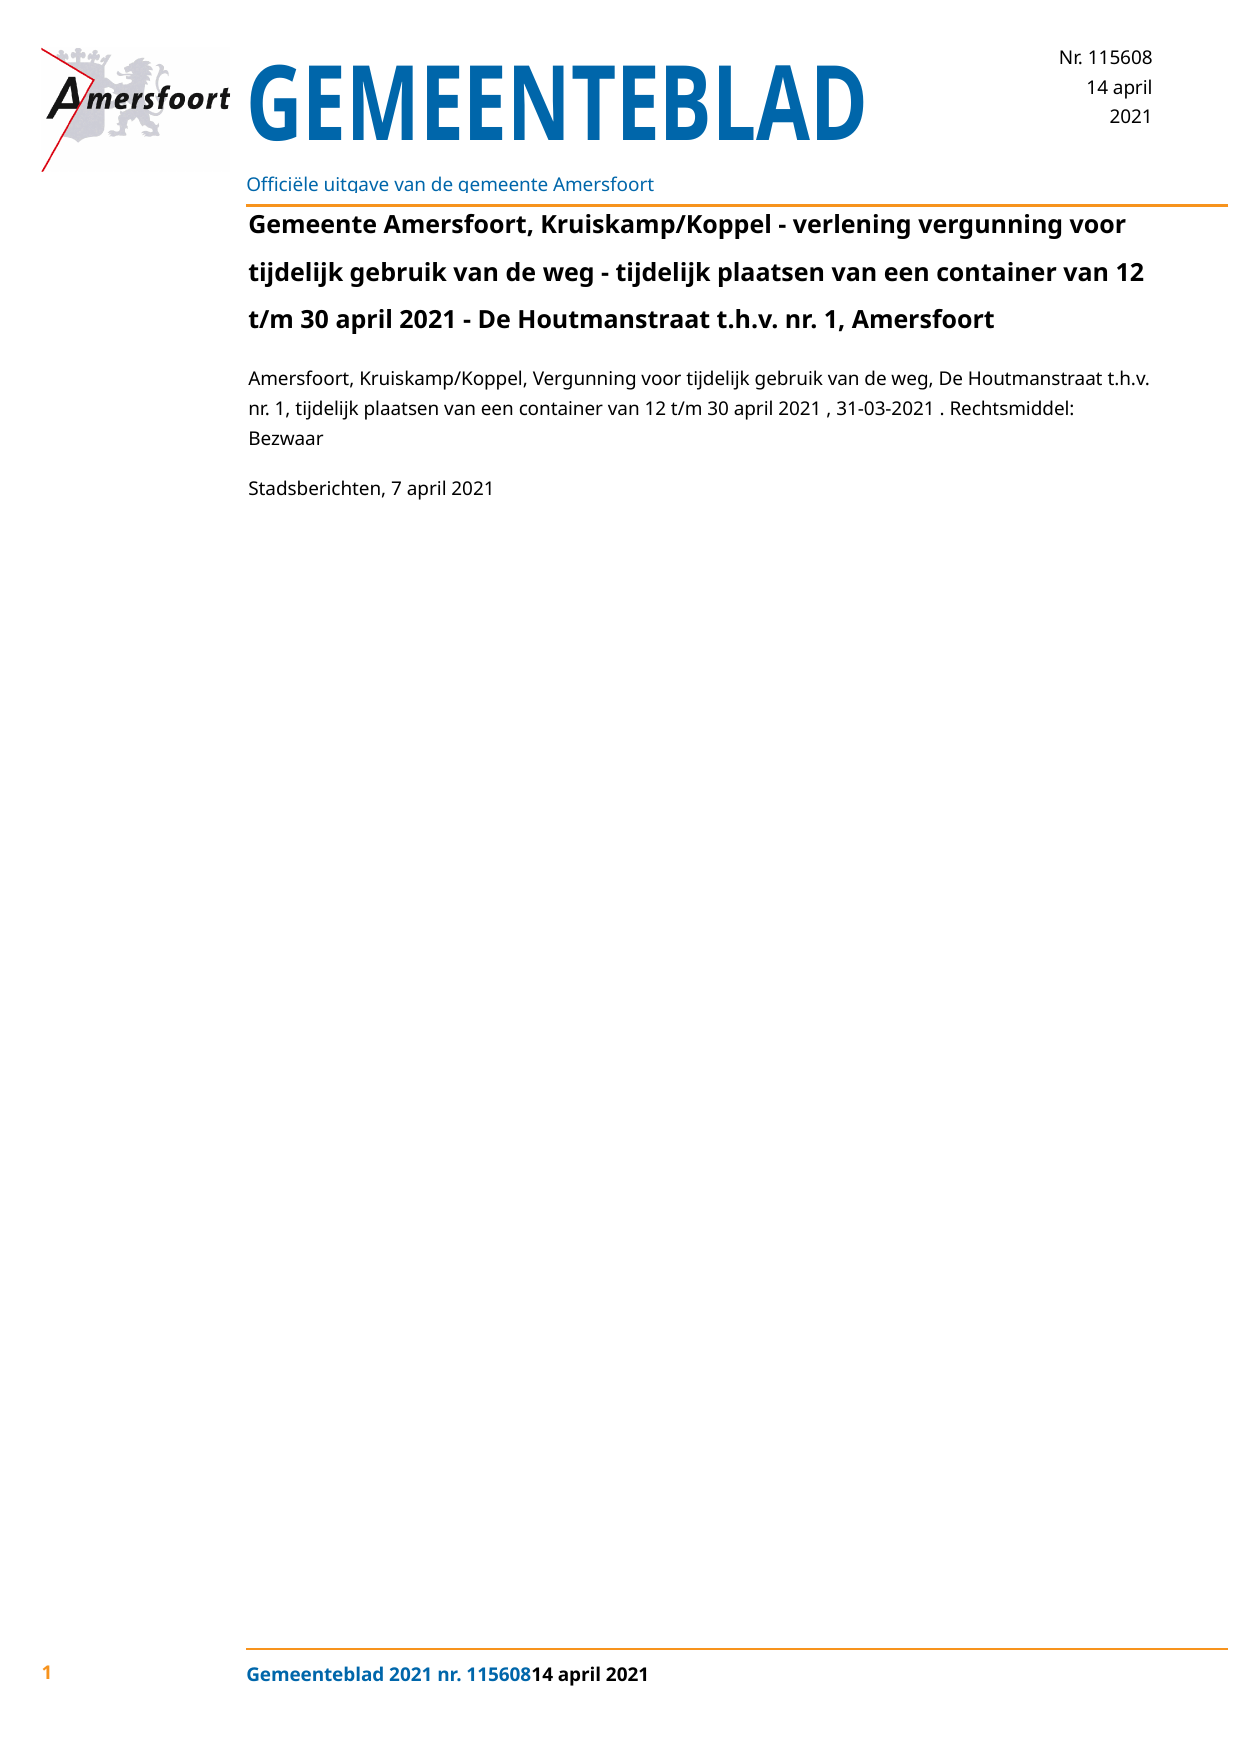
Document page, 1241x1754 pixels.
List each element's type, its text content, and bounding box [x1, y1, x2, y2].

picture [41, 47, 231, 172]
text Amersfoort, Kruiskamp/Koppel, Vergunning voor tijdelijk gebruik van de weg, De Houtmanstraat t.h.v. nr. 1, tijdelijk plaatsen van een container van 12 t/m 30 april 2021 , 31-03-2021 . Rechtsmiddel: Bezwaar [248, 366, 1152, 450]
text Stadsberichten, 7 april 2021 [248, 475, 1152, 501]
text Gemeente Amersfoort, Kruiskamp/Koppel - verlening vergunning voor tijdelijk gebruik van de weg - tijdelijk plaatsen van een container van 12 t/m 30 april 2021 - De Houtmanstraat t.h.v. nr. 1, Amersfoort [248, 207, 1152, 336]
